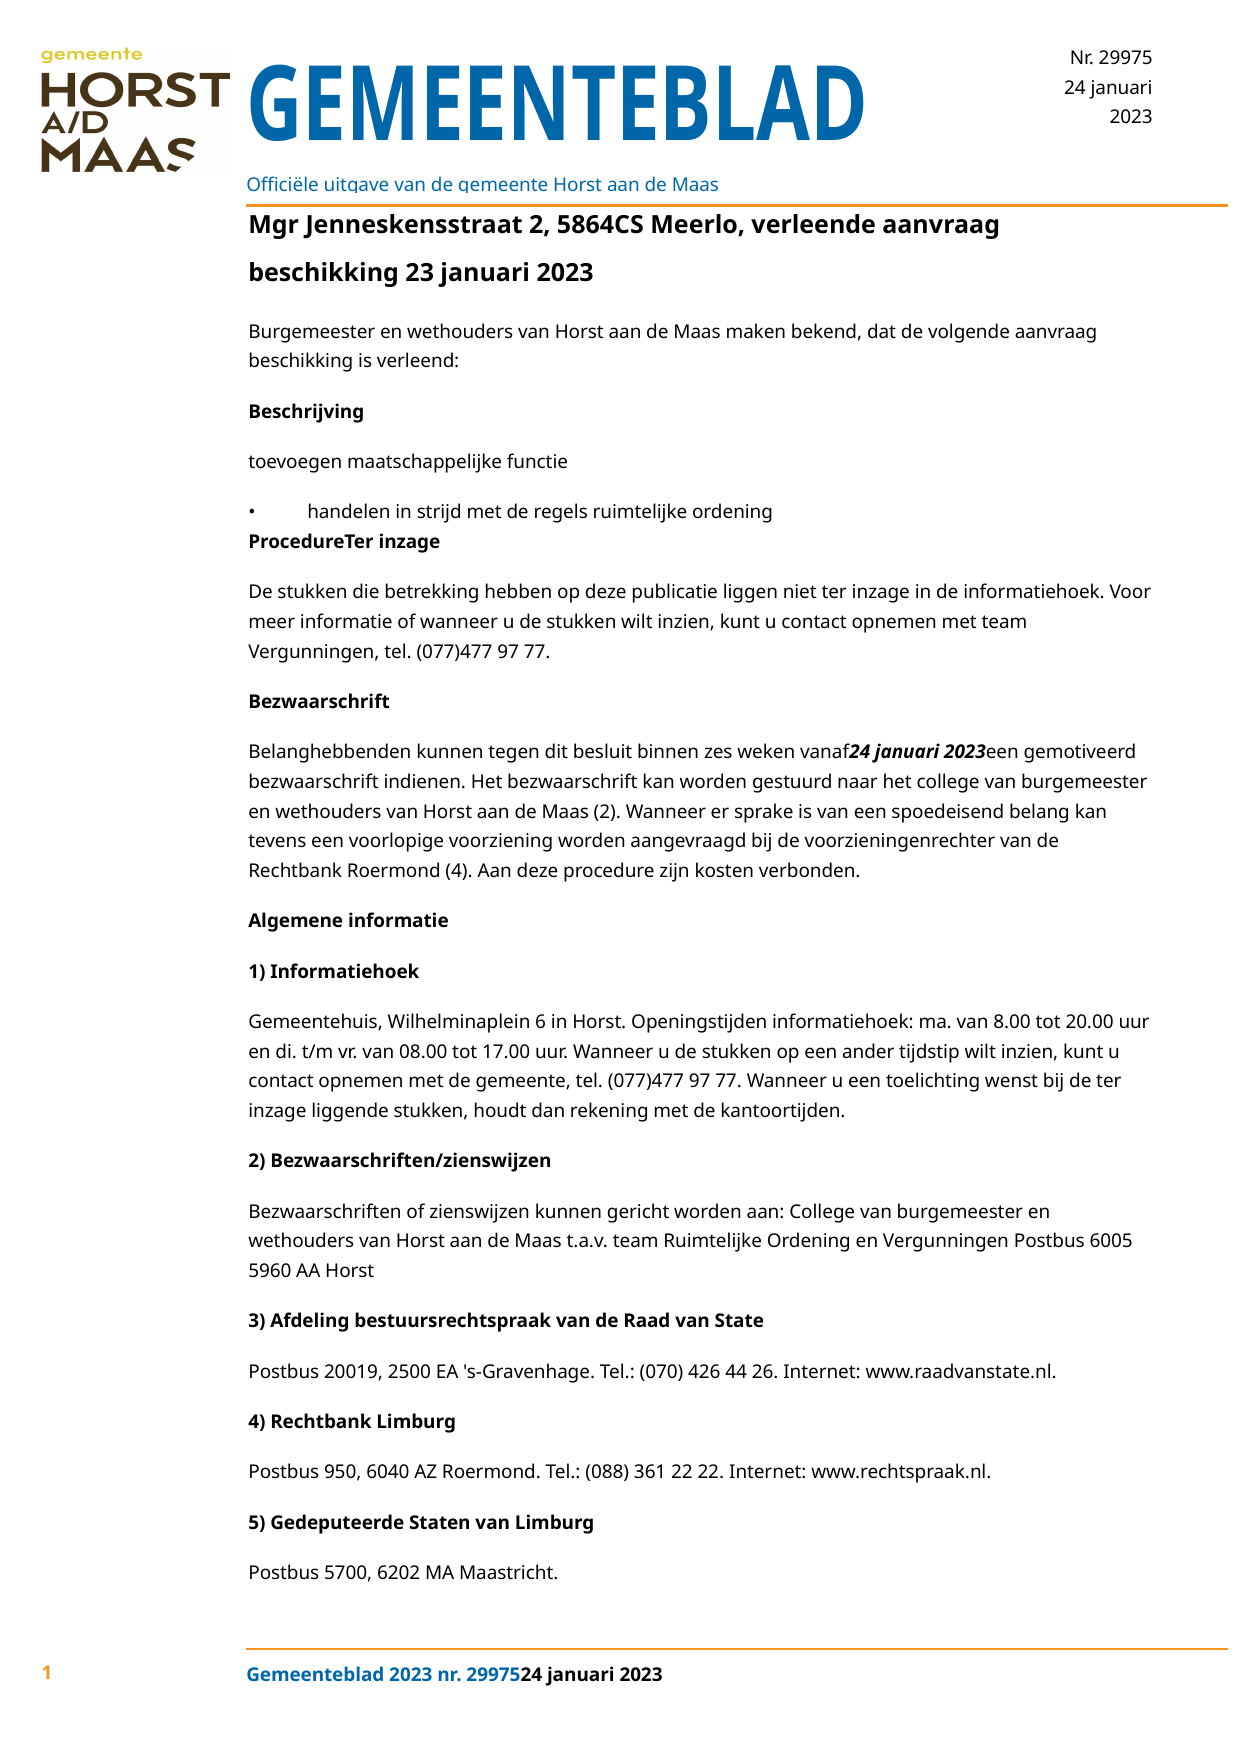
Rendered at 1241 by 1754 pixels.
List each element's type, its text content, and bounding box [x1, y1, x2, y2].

text Postbus 5700, 6202 MA Maastricht. [248, 1559, 1152, 1585]
text Postbus 950, 6040 AZ Roermond. Tel.: (088) 361 22 22. Internet: www.rechtspraak.nl. [248, 1459, 1152, 1484]
text toevoegen maatschappelijke functie [248, 448, 1152, 474]
text 1) Informatiehoek [248, 958, 1152, 984]
text 5) Gedeputeerde Staten van Limburg [248, 1509, 1152, 1535]
text Burgemeester en wethouders van Horst aan de Maas maken bekend, dat de volgende aanvraag beschikking is verleend: [248, 318, 1152, 373]
text Algemene informatie [248, 907, 1152, 933]
text Belanghebbenden kunnen tegen dit besluit binnen zes weken vanaf24 januari 2023een gemotiveerd bezwaarschrift indienen. Het bezwaarschrift kan worden gestuurd naar het college van burgemeester en wethouders van Horst aan de Maas (2). Wanneer er sprake is van een spoedeisend belang kan tevens een voorlopige voorziening worden aangevraagd bij de voorzieningenrechter van de Rechtbank Roermond (4). Aan deze procedure zijn kosten verbonden. [248, 739, 1152, 883]
text Mgr Jenneskensstraat 2, 5864CS Meerlo, verleende aanvraag beschikking 23 januari 2023 [248, 207, 1152, 288]
text Beschrijving [248, 398, 1152, 424]
text Bezwaarschriften of zienswijzen kunnen gericht worden aan: College van burgemeester en wethouders van Horst aan de Maas t.a.v. team Ruimtelijke Ordening en Vergunningen Postbus 6005 5960 AA Horst [248, 1198, 1152, 1283]
text ProcedureTer inzage [248, 528, 1152, 554]
text Postbus 20019, 2500 EA 's-Gravenhage. Tel.: (070) 426 44 26. Internet: www.raadvanstate.nl. [248, 1358, 1152, 1384]
text 4) Rechtbank Limburg [248, 1408, 1152, 1434]
list handelen in strijd met de regels ruimtelijke ordening [248, 499, 1152, 524]
text 2) Bezwaarschriften/zienswijzen [248, 1147, 1152, 1173]
text Gemeentehuis, Wilhelminaplein 6 in Horst. Openingstijden informatiehoek: ma. van 8.00 tot 20.00 uur en di. t/m vr. van 08.00 tot 17.00 uur. Wanneer u de stukken op een ander tijdstip wilt inzien, kunt u contact opnemen met de gemeente, tel. (077)477 97 77. Wanneer u een toelichting wenst bij de ter inzage liggende stukken, houdt dan rekening met de kantoortijden. [248, 1008, 1152, 1123]
text 3) Afdeling bestuursrechtspraak van de Raad van State [248, 1307, 1152, 1333]
text Bezwaarschrift [248, 688, 1152, 714]
picture [41, 47, 231, 172]
text De stukken die betrekking hebben op deze publicatie liggen niet ter inzage in de informatiehoek. Voor meer informatie of wanneer u de stukken wilt inzien, kunt u contact opnemen met team Vergunningen, tel. (077)477 97 77. [248, 579, 1152, 664]
